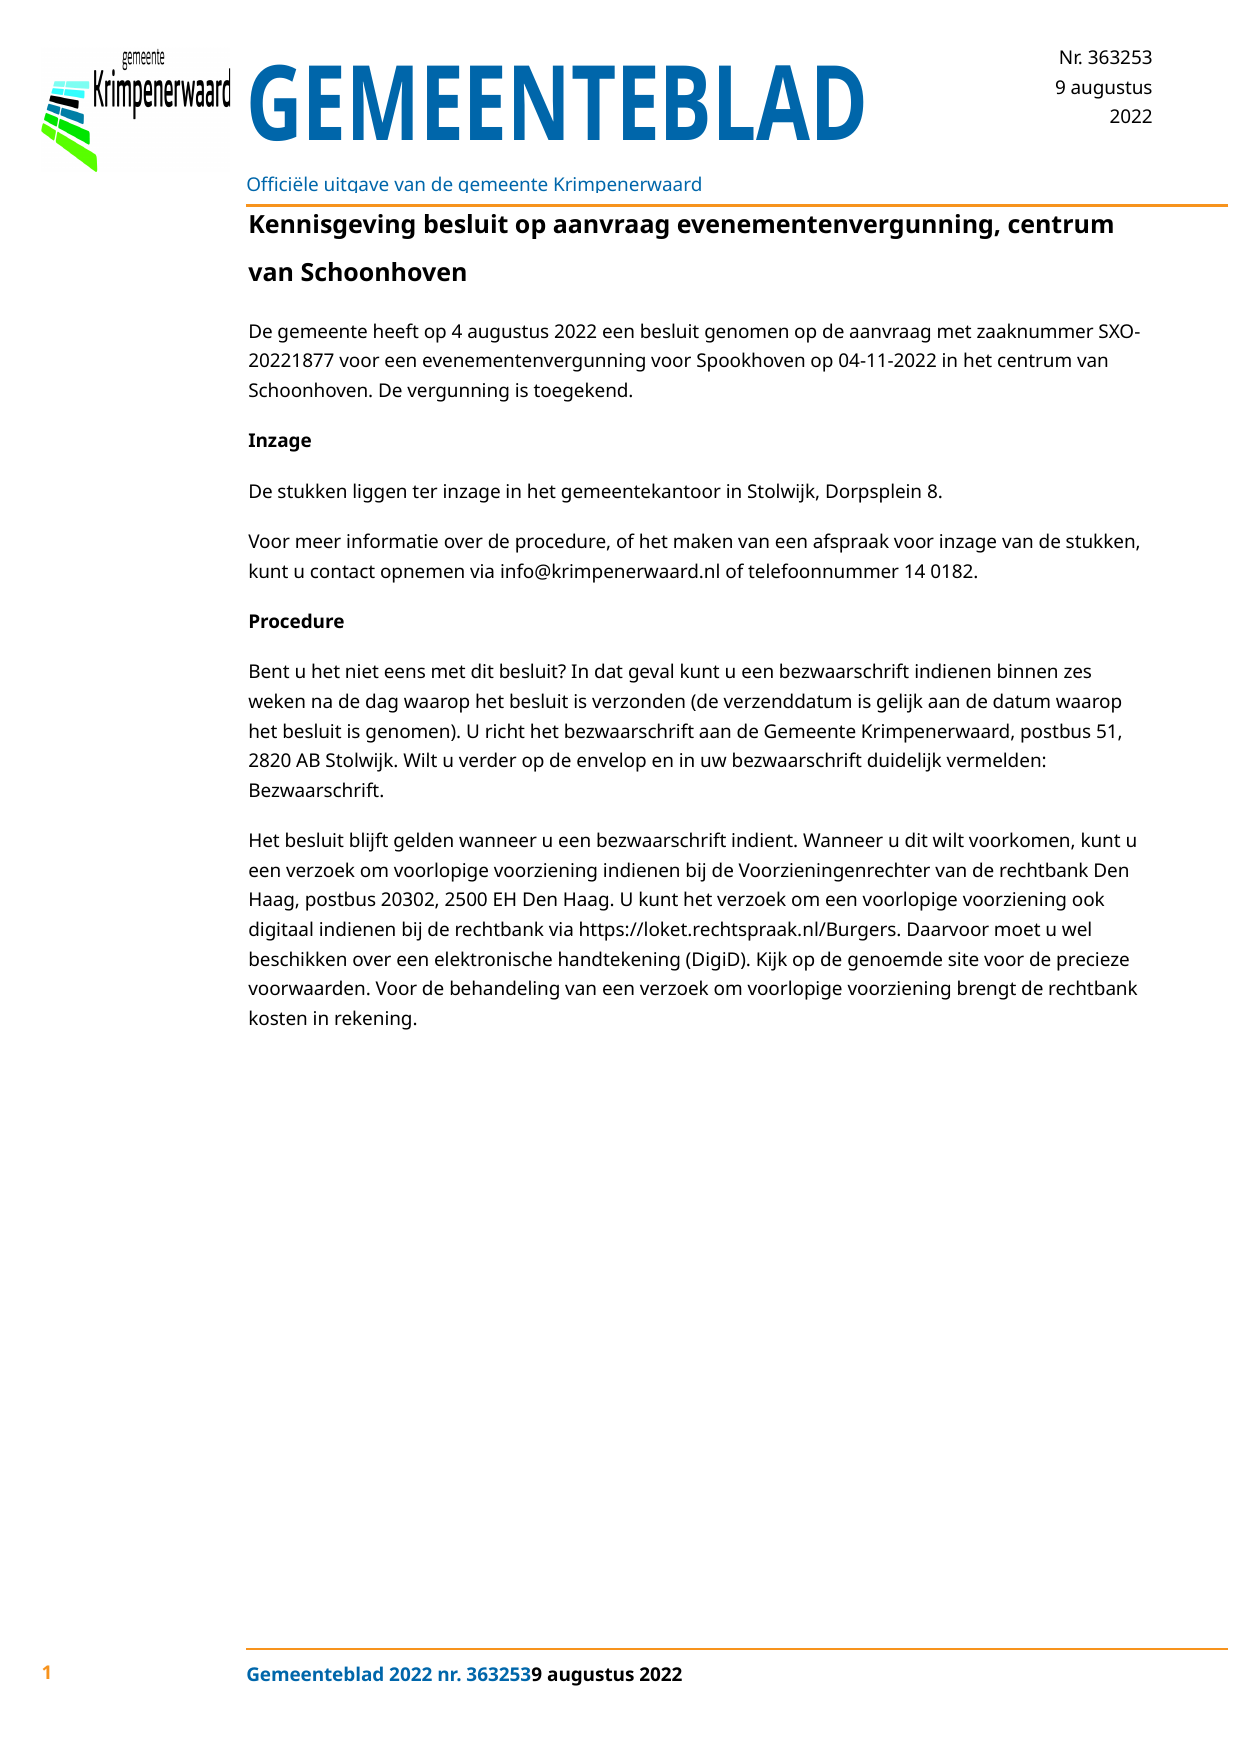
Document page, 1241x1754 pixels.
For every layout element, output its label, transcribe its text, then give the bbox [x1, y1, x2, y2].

picture [41, 47, 231, 172]
text De stukken liggen ter inzage in het gemeentekantoor in Stolwijk, Dorpsplein 8. [248, 478, 1152, 504]
text Procedure [248, 608, 1152, 634]
text Inzage [248, 427, 1152, 453]
text Het besluit blijft gelden wanneer u een bezwaarschrift indient. Wanneer u dit wilt voorkomen, kunt u een verzoek om voorlopige voorziening indienen bij de Voorzieningenrechter van de rechtbank Den Haag, postbus 20302, 2500 EH Den Haag. U kunt het verzoek om een voorlopige voorziening ook digitaal indienen bij de rechtbank via https://loket.rechtspraak.nl/Burgers. Daarvoor moet u wel beschikken over een elektronische handtekening (DigiD). Kijk op de genoemde site voor de precieze voorwaarden. Voor de behandeling van een verzoek om voorlopige voorziening brengt de rechtbank kosten in rekening. [248, 827, 1152, 1031]
text Kennisgeving besluit op aanvraag evenementenvergunning, centrum van Schoonhoven [248, 207, 1152, 288]
text Bent u het niet eens met dit besluit? In dat geval kunt u een bezwaarschrift indienen binnen zes weken na de dag waarop het besluit is verzonden (de verzenddatum is gelijk aan de datum waarop het besluit is genomen). U richt het bezwaarschrift aan de Gemeente Krimpenerwaard, postbus 51, 2820 AB Stolwijk. Wilt u verder op de envelop en in uw bezwaarschrift duidelijk vermelden: Bezwaarschrift. [248, 659, 1152, 803]
text Voor meer informatie over de procedure, of het maken van een afspraak voor inzage van de stukken, kunt u contact opnemen via info@krimpenerwaard.nl of telefoonnummer 14 0182. [248, 528, 1152, 584]
text De gemeente heeft op 4 augustus 2022 een besluit genomen op de aanvraag met zaaknummer SXO-20221877 voor een evenementenvergunning voor Spookhoven op 04-11-2022 in het centrum van Schoonhoven. De vergunning is toegekend. [248, 318, 1152, 403]
